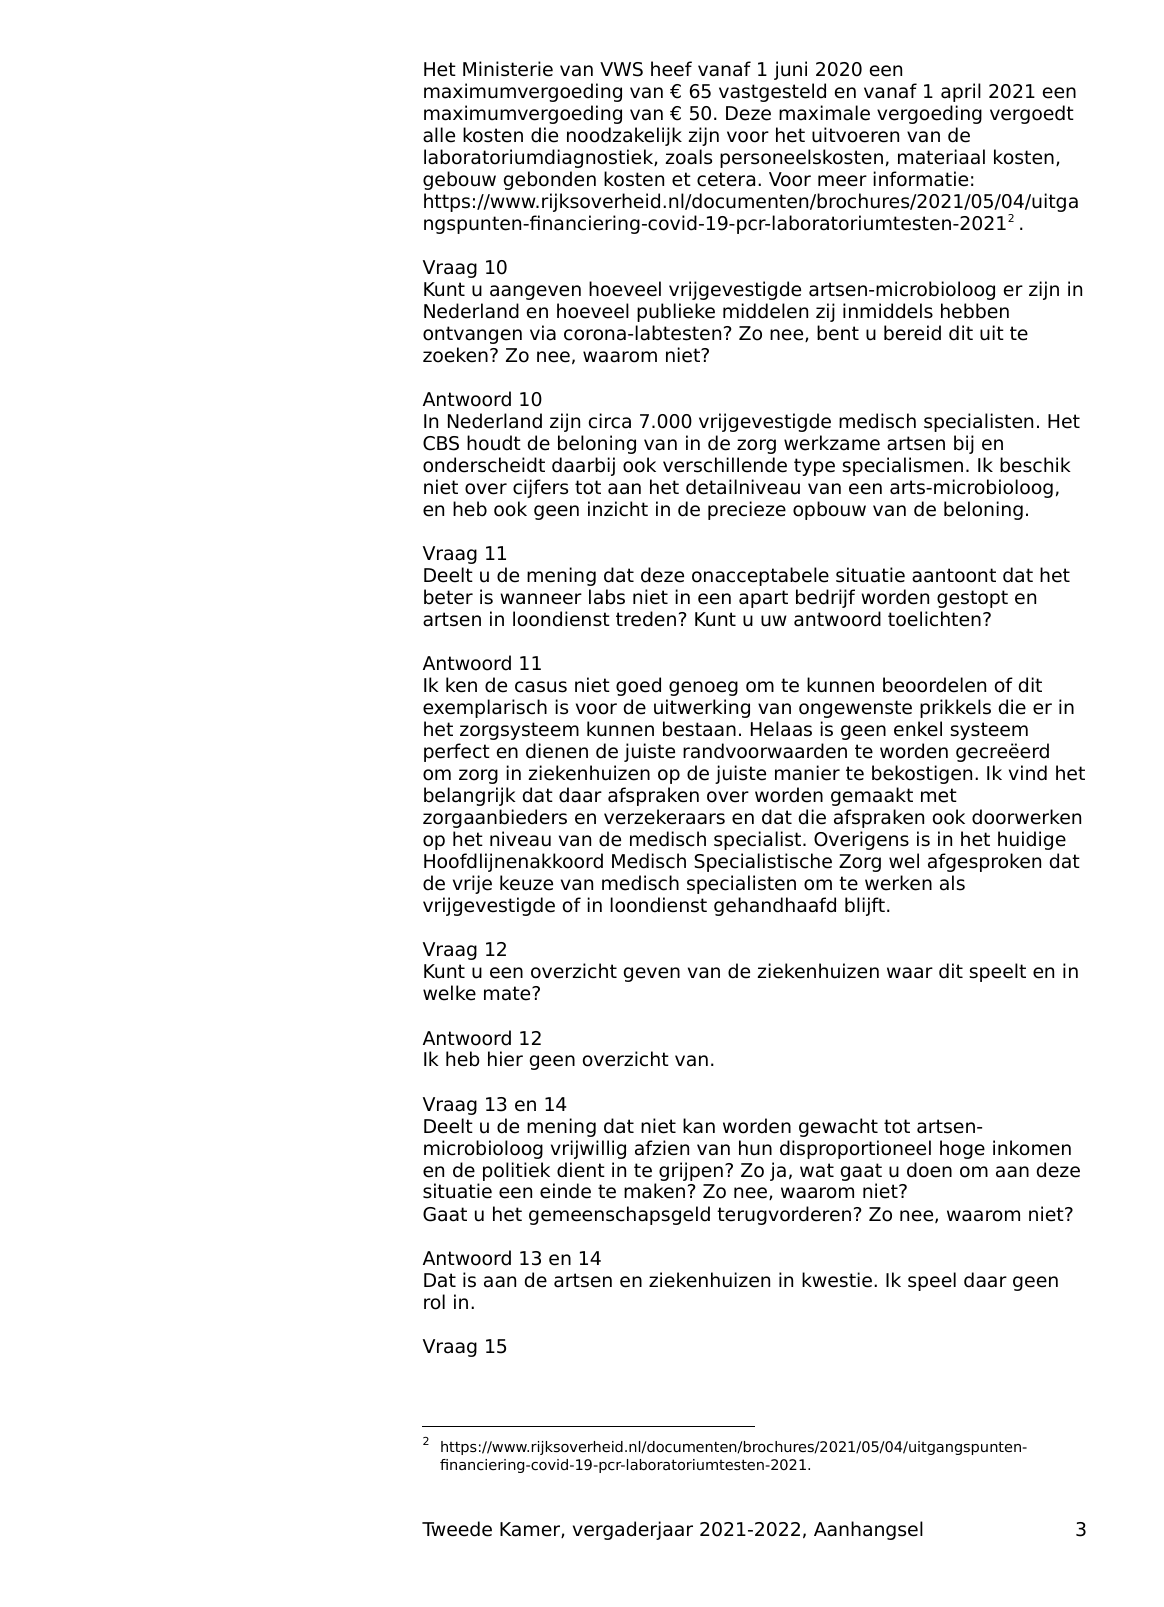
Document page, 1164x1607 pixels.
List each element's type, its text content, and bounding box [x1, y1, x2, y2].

text Gaat u het gemeenschapsgeld terugvorderen? Zo nee, waarom niet? [422, 1203, 1087, 1225]
text Het Ministerie van VWS heef vanaf 1 juni 2020 een maximumvergoeding van € 65 vastgesteld en vanaf 1 april 2021 een maximumvergoeding van € 50. Deze maximale vergoeding vergoedt alle kosten die noodzakelijk zijn voor het uitvoeren van de laboratoriumdiagnostiek, zoals personeelskosten, materiaal kosten, gebouw gebonden kosten et cetera. Voor meer informatie: https://www.rijksoverheid.nl/documenten/brochures/2021/05/04/uitgangspunten-financiering-covid-19-pcr-laboratoriumtesten-2021. [422, 59, 1087, 235]
text Antwoord 10 [422, 389, 1087, 411]
text Deelt u de mening dat niet kan worden gewacht tot artsen-microbioloog vrijwillig afzien van hun disproportioneel hoge inkomen en de politiek dient in te grijpen? Zo ja, wat gaat u doen om aan deze situatie een einde te maken? Zo nee, waarom niet? [422, 1116, 1087, 1203]
text Antwoord 13 en 14 [422, 1248, 1087, 1269]
text Ik ken de casus niet goed genoeg om te kunnen beoordelen of dit exemplarisch is voor de uitwerking van ongewenste prikkels die er in het zorgsysteem kunnen bestaan. Helaas is geen enkel systeem perfect en dienen de juiste randvoorwaarden te worden gecreëerd om zorg in ziekenhuizen op de juiste manier te bekostigen. Ik vind het belangrijk dat daar afspraken over worden gemaakt met zorgaanbieders en verzekeraars en dat die afspraken ook doorwerken op het niveau van de medisch specialist. Overigens is in het huidige Hoofdlijnenakkoord Medisch Specialistische Zorg wel afgesproken dat de vrije keuze van medisch specialisten om te werken als vrijgevestigde of in loondienst gehandhaafd blijft. [422, 675, 1087, 917]
text Antwoord 12 [422, 1027, 1087, 1049]
text Antwoord 11 [422, 653, 1087, 675]
text Kunt u aangeven hoeveel vrijgevestigde artsen-microbioloog er zijn in Nederland en hoeveel publieke middelen zij inmiddels hebben ontvangen via corona-labtesten? Zo nee, bent u bereid dit uit te zoeken? Zo nee, waarom niet? [422, 279, 1087, 367]
text Vraag 15 [422, 1336, 1087, 1358]
text Vraag 12 [422, 939, 1087, 961]
text Vraag 11 [422, 543, 1087, 565]
text Vraag 13 en 14 [422, 1093, 1087, 1116]
text In Nederland zijn circa 7.000 vrijgevestigde medisch specialisten. Het CBS houdt de beloning van in de zorg werkzame artsen bij en onderscheidt daarbij ook verschillende type specialismen. Ik beschik niet over cijfers tot aan het detailniveau van een arts-microbioloog, en heb ook geen inzicht in de precieze opbouw van de beloning. [422, 411, 1087, 521]
text Deelt u de mening dat deze onacceptabele situatie aantoont dat het beter is wanneer labs niet in een apart bedrijf worden gestopt en artsen in loondienst treden? Kunt u uw antwoord toelichten? [422, 565, 1087, 631]
text Kunt u een overzicht geven van de ziekenhuizen waar dit speelt en in welke mate? [422, 961, 1087, 1005]
text Vraag 10 [422, 257, 1087, 279]
text https://www.rijksoverheid.nl/documenten/brochures/2021/05/04/uitgangspunten-financiering-covid-19-pcr-laboratoriumtesten-2021. [422, 1435, 1087, 1474]
text Dat is aan de artsen en ziekenhuizen in kwestie. Ik speel daar geen rol in. [422, 1269, 1087, 1313]
text Ik heb hier geen overzicht van. [422, 1049, 1087, 1071]
